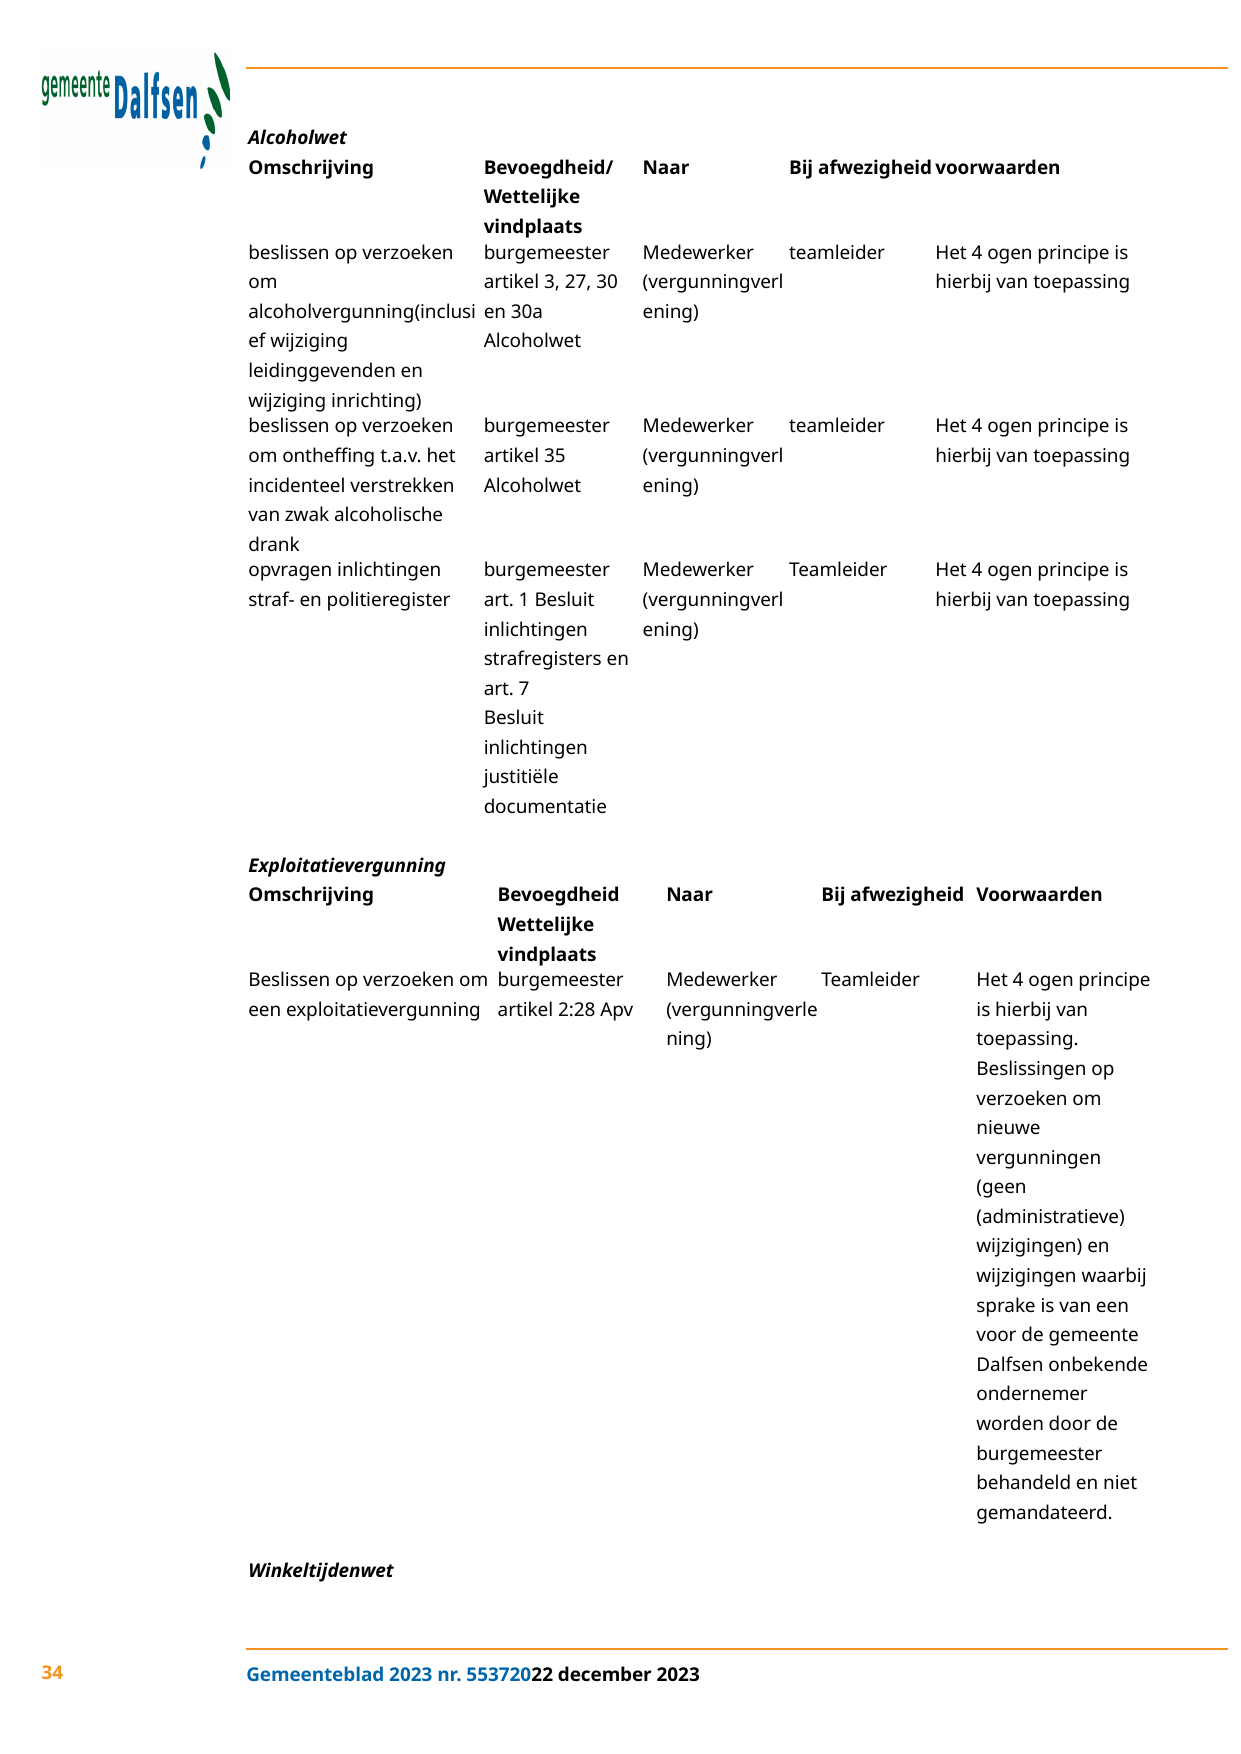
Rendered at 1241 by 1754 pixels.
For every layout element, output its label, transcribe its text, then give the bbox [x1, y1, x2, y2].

table_cell Medewerker (vergunningverlening) [643, 239, 789, 413]
text Winkeltijdenwet [248, 1557, 1152, 1583]
table_header Omschrijving [248, 154, 483, 239]
table_header Naar [666, 882, 821, 966]
table_cell beslissen op verzoeken om alcoholvergunning(inclusief wijziging leidinggevenden en wijziging inrichting) [248, 239, 483, 413]
table_cell Het 4 ogen principe is hierbij van toepassing [935, 239, 1152, 413]
table_cell Beslissen op verzoeken om een exploitatievergunning [248, 966, 497, 1525]
table_cell teamleider [789, 413, 935, 557]
table_cell Het 4 ogen principe is hierbij van toepassing. Beslissingen op verzoeken om nieuwe vergunningen (geen (administratieve) wijzigingen) en wijzigingen waarbij sprake is van een voor de gemeente Dalfsen onbekende ondernemer worden door de burgemeester behandeld en niet gemandateerd. [976, 966, 1152, 1525]
table_cell burgemeester artikel 35 Alcoholwet [484, 413, 642, 557]
text Exploitatievergunning [248, 852, 1152, 878]
table_header voorwaarden [935, 154, 1152, 239]
table_cell Teamleider [789, 557, 935, 819]
table_cell Teamleider [821, 966, 976, 1525]
picture [41, 47, 231, 172]
table_cell Het 4 ogen principe is hierbij van toepassing [935, 557, 1152, 819]
table_cell burgemeester art. 1 Besluit inlichtingen strafregisters en art. 7 Besluit inlichtingen justitiële documentatie [484, 557, 642, 819]
table_cell beslissen op verzoeken om ontheffing t.a.v. het incidenteel verstrekken van zwak alcoholische drank [248, 413, 483, 557]
table_header Voorwaarden [976, 882, 1152, 966]
table_cell Het 4 ogen principe is hierbij van toepassing [935, 413, 1152, 557]
table_cell burgemeester artikel 3, 27, 30 en 30a Alcoholwet [484, 239, 642, 413]
table_header Bij afwezigheid [789, 154, 935, 239]
table_cell teamleider [789, 239, 935, 413]
table_cell opvragen inlichtingen straf- en politieregister [248, 557, 483, 819]
table_cell Medewerker (vergunningverlening) [666, 966, 821, 1525]
table_cell Medewerker (vergunningverlening) [643, 413, 789, 557]
table_cell Medewerker (vergunningverlening) [643, 557, 789, 819]
table_header Bevoegdheid/Wettelijke vindplaats [484, 154, 642, 239]
table_header Bevoegdheid Wettelijke vindplaats [498, 882, 666, 966]
table_cell burgemeester artikel 2:28 Apv [498, 966, 666, 1525]
table_header Bij afwezigheid [821, 882, 976, 966]
table_header Omschrijving [248, 882, 497, 966]
table_header Naar [643, 154, 789, 239]
text Alcoholwet [248, 124, 1152, 150]
